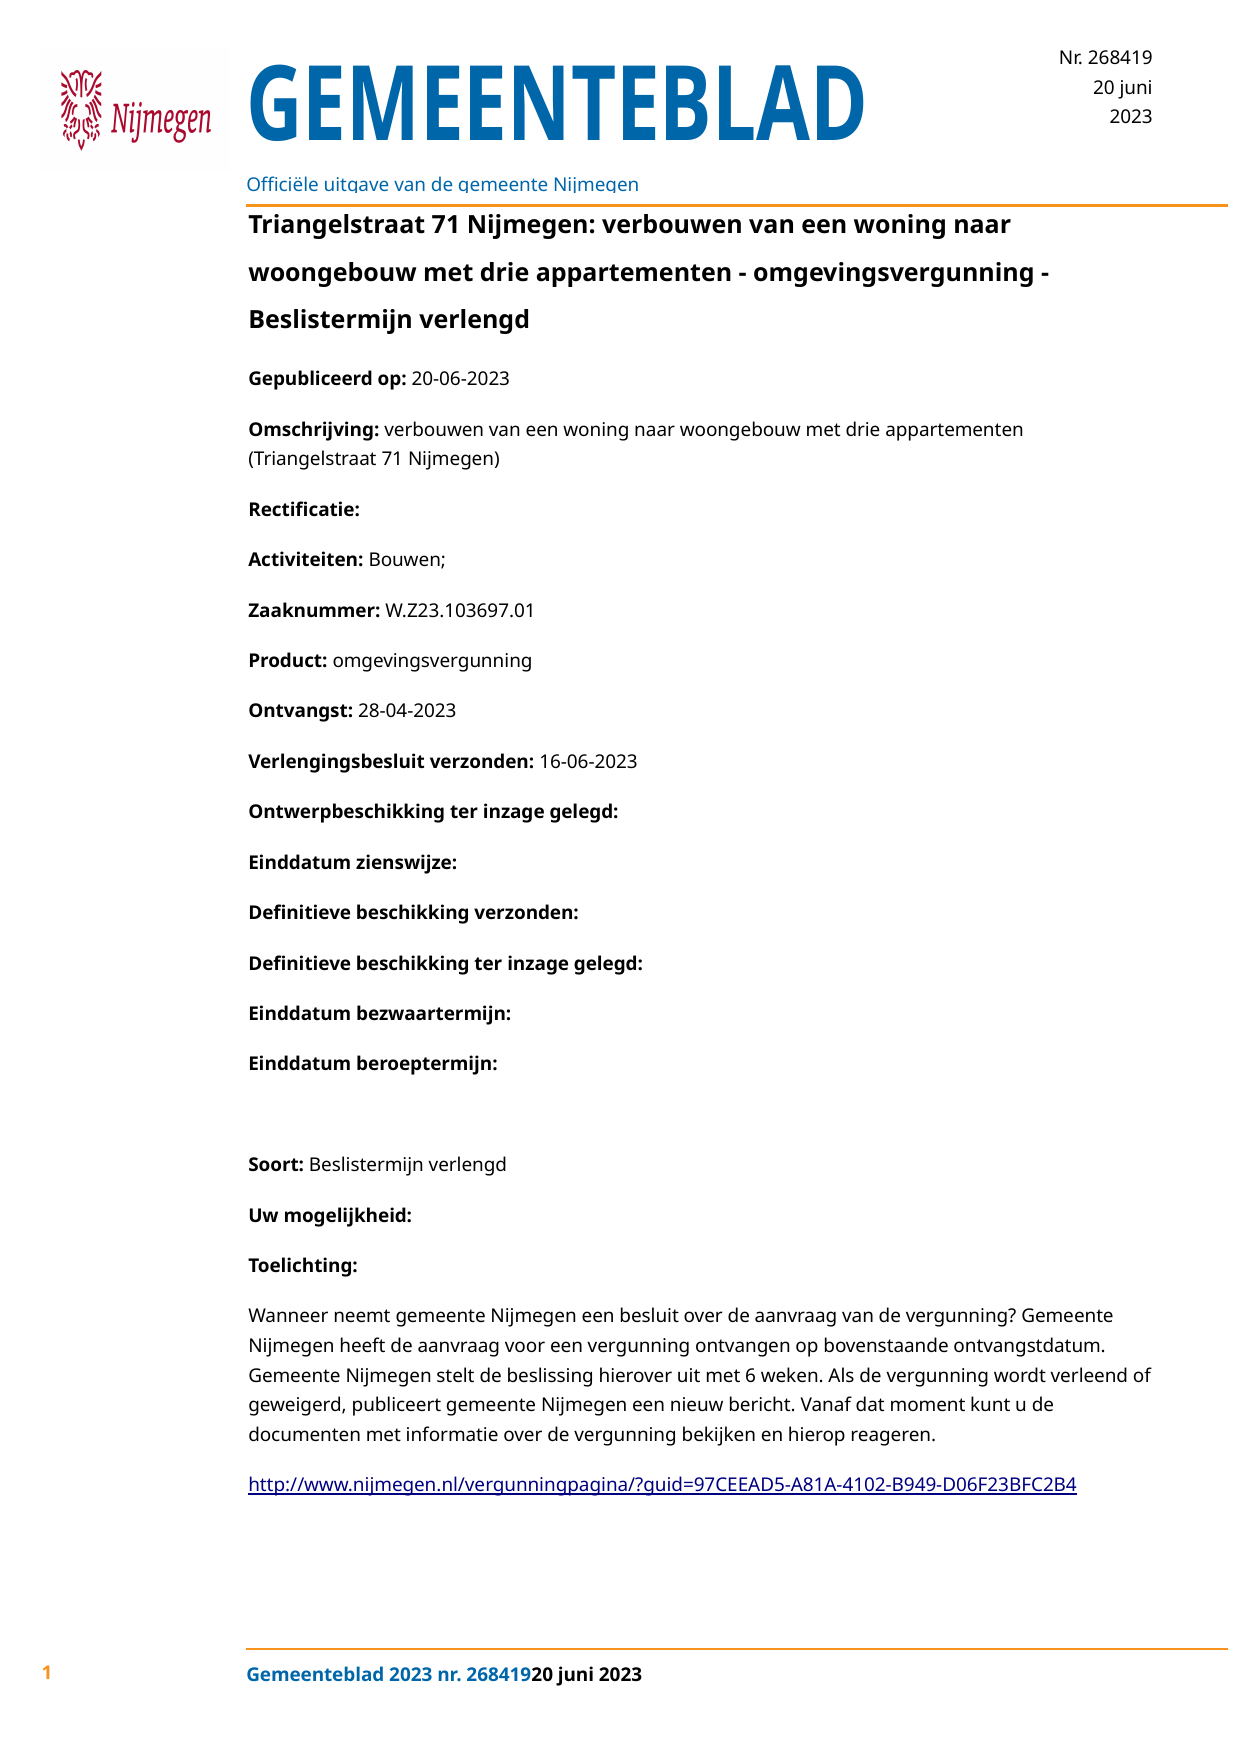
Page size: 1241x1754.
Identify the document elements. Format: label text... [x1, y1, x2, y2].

text Definitieve beschikking ter inzage gelegd: [248, 950, 1152, 975]
text Einddatum bezwaartermijn: [248, 1000, 1152, 1026]
text Toelichting: [248, 1252, 1152, 1278]
text Soort: Beslistermijn verlengd [248, 1151, 1152, 1177]
text Einddatum beroeptermijn: [248, 1051, 1152, 1076]
text Ontwerpbeschikking ter inzage gelegd: [248, 798, 1152, 824]
text Uw mogelijkheid: [248, 1202, 1152, 1227]
text Wanneer neemt gemeente Nijmegen een besluit over de aanvraag van de vergunning? Gemeente Nijmegen heeft de aanvraag voor een vergunning ontvangen op bovenstaande ontvangstdatum. Gemeente Nijmegen stelt de beslissing hierover uit met 6 weken. Als de vergunning wordt verleend of geweigerd, publiceert gemeente Nijmegen een nieuw bericht. Vanaf dat moment kunt u de documenten met informatie over de vergunning bekijken en hierop reageren. [248, 1303, 1152, 1447]
text Rectificatie: [248, 496, 1152, 522]
text Zaaknummer: W.Z23.103697.01 [248, 597, 1152, 622]
text Product: omgevingsvergunning [248, 647, 1152, 673]
text Ontvangst: 28-04-2023 [248, 698, 1152, 723]
text Triangelstraat 71 Nijmegen: verbouwen van een woning naar woongebouw met drie appartementen - omgevingsvergunning - Beslistermijn verlengd [248, 207, 1152, 336]
text Activiteiten: Bouwen; [248, 546, 1152, 572]
text Verlengingsbesluit verzonden: 16-06-2023 [248, 748, 1152, 774]
text Einddatum zienswijze: [248, 849, 1152, 874]
text Omschrijving: verbouwen van een woning naar woongebouw met drie appartementen (Triangelstraat 71 Nijmegen) [248, 416, 1152, 471]
text http://www.nijmegen.nl/vergunningpagina/?guid=97CEEAD5-A81A-4102-B949-D06F23BFC2B4 [248, 1471, 1152, 1497]
picture [41, 47, 231, 172]
text Definitieve beschikking verzonden: [248, 899, 1152, 925]
text Gepubliceerd op: 20-06-2023 [248, 366, 1152, 391]
